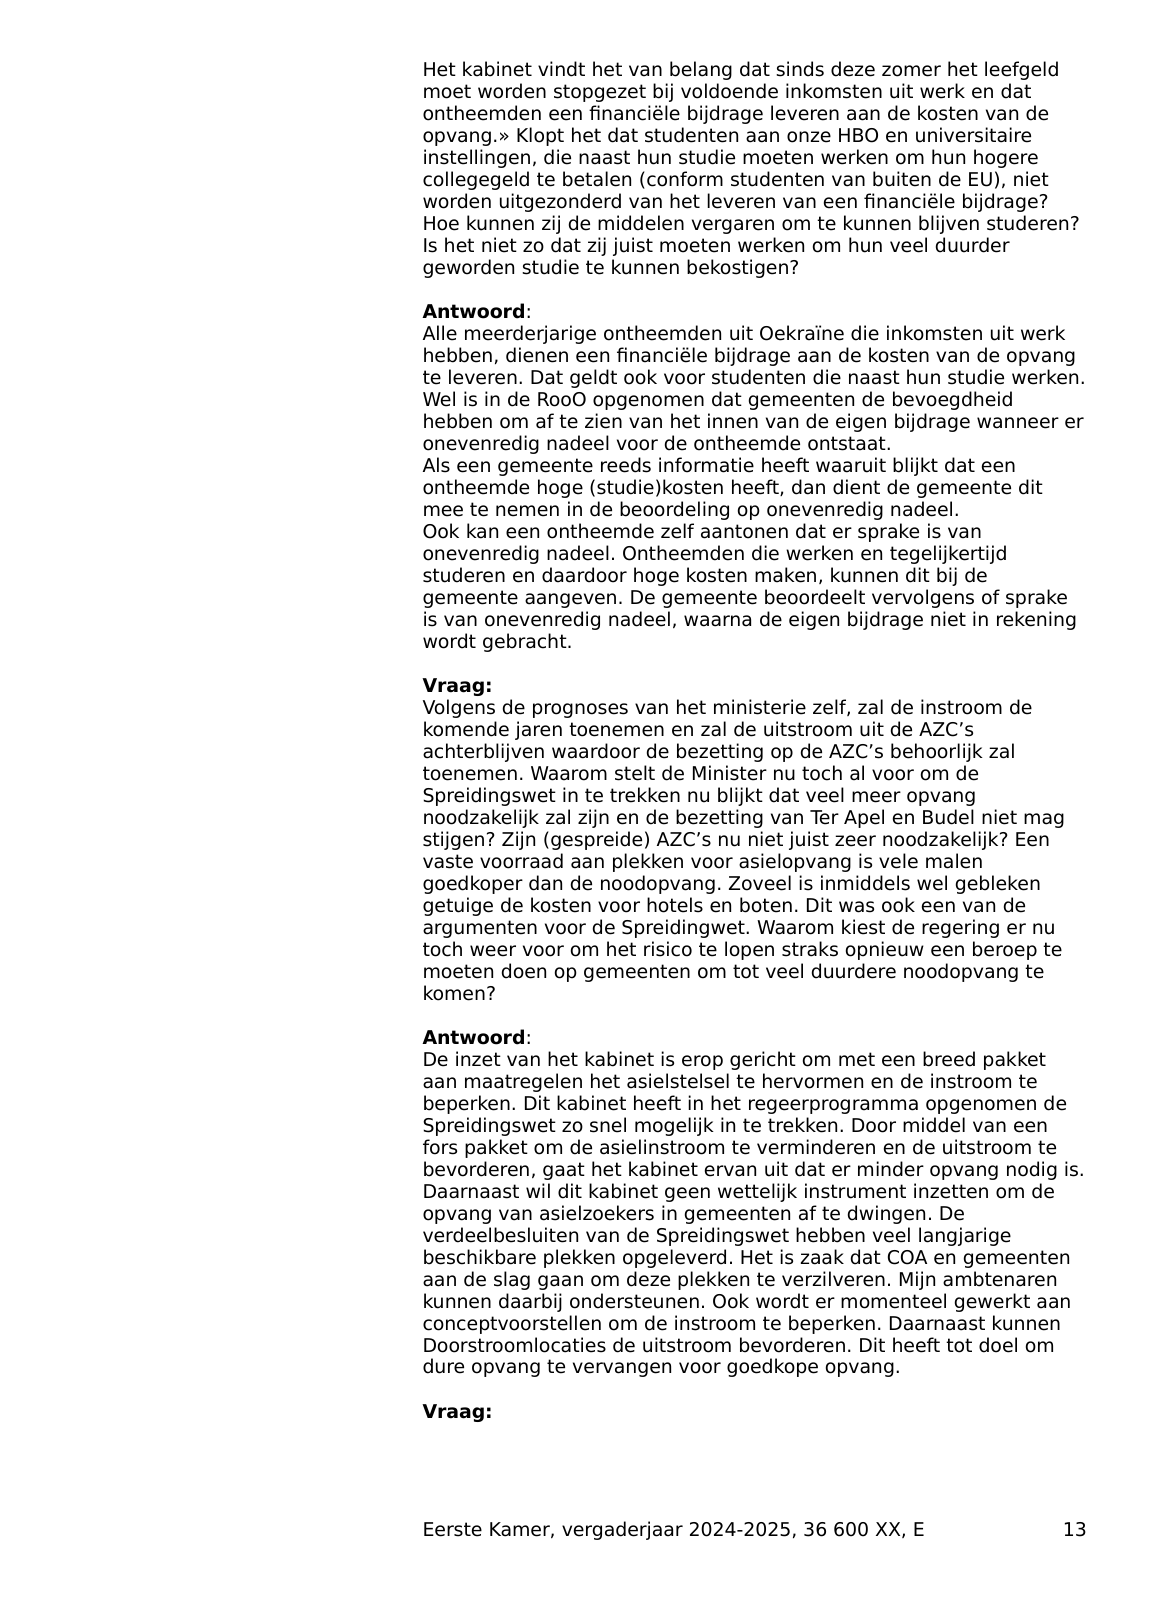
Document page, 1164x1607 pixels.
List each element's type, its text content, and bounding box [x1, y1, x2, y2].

text Antwoord: [422, 301, 1087, 323]
text Wel is in de RooO opgenomen dat gemeenten de bevoegdheid hebben om af te zien van het innen van de eigen bijdrage wanneer er onevenredig nadeel voor de ontheemde ontstaat. [422, 389, 1087, 455]
text Ook kan een ontheemde zelf aantonen dat er sprake is van onevenredig nadeel. Ontheemden die werken en tegelijkertijd studeren en daardoor hoge kosten maken, kunnen dit bij de gemeente aangeven. De gemeente beoordeelt vervolgens of sprake is van onevenredig nadeel, waarna de eigen bijdrage niet in rekening wordt gebracht. [422, 521, 1087, 653]
text Alle meerderjarige ontheemden uit Oekraïne die inkomsten uit werk hebben, dienen een financiële bijdrage aan de kosten van de opvang te leveren. Dat geldt ook voor studenten die naast hun studie werken. [422, 323, 1087, 389]
text Het kabinet vindt het van belang dat sinds deze zomer het leefgeld moet worden stopgezet bĳ voldoende inkomsten uit werk en dat ontheemden een financiële bĳdrage leveren aan de kosten van de opvang.» Klopt het dat studenten aan onze HBO en universitaire instellingen, die naast hun studie moeten werken om hun hogere collegegeld te betalen (conform studenten van buiten de EU), niet worden uitgezonderd van het leveren van een financiële bijdrage? Hoe kunnen zij de middelen vergaren om te kunnen blijven studeren? Is het niet zo dat zij juist moeten werken om hun veel duurder geworden studie te kunnen bekostigen? [422, 59, 1087, 279]
text Als een gemeente reeds informatie heeft waaruit blijkt dat een ontheemde hoge (studie)kosten heeft, dan dient de gemeente dit mee te nemen in de beoordeling op onevenredig nadeel. [422, 455, 1087, 521]
text Volgens de prognoses van het ministerie zelf, zal de instroom de komende jaren toenemen en zal de uitstroom uit de AZC’s achterblijven waardoor de bezetting op de AZC’s behoorlijk zal toenemen. Waarom stelt de Minister nu toch al voor om de Spreidingswet in te trekken nu blijkt dat veel meer opvang noodzakelijk zal zijn en de bezetting van Ter Apel en Budel niet mag stijgen? Zijn (gespreide) AZC’s nu niet juist zeer noodzakelijk? Een vaste voorraad aan plekken voor asielopvang is vele malen goedkoper dan de noodopvang. Zoveel is inmiddels wel gebleken getuige de kosten voor hotels en boten. Dit was ook een van de argumenten voor de Spreidingwet. Waarom kiest de regering er nu toch weer voor om het risico te lopen straks opnieuw een beroep te moeten doen op gemeenten om tot veel duurdere noodopvang te komen? [422, 697, 1087, 1004]
text Antwoord: [422, 1027, 1087, 1049]
text Vraag: [422, 1401, 1087, 1423]
text Vraag: [422, 675, 1087, 697]
text De inzet van het kabinet is erop gericht om met een breed pakket aan maatregelen het asielstelsel te hervormen en de instroom te beperken. Dit kabinet heeft in het regeerprogramma opgenomen de Spreidingswet zo snel mogelijk in te trekken. Door middel van een fors pakket om de asielinstroom te verminderen en de uitstroom te bevorderen, gaat het kabinet ervan uit dat er minder opvang nodig is. Daarnaast wil dit kabinet geen wettelijk instrument inzetten om de opvang van asielzoekers in gemeenten af te dwingen. De verdeelbesluiten van de Spreidingswet hebben veel langjarige beschikbare plekken opgeleverd. Het is zaak dat COA en gemeenten aan de slag gaan om deze plekken te verzilveren. Mijn ambtenaren kunnen daarbij ondersteunen. Ook wordt er momenteel gewerkt aan conceptvoorstellen om de instroom te beperken. Daarnaast kunnen Doorstroomlocaties de uitstroom bevorderen. Dit heeft tot doel om dure opvang te vervangen voor goedkope opvang. [422, 1049, 1087, 1378]
